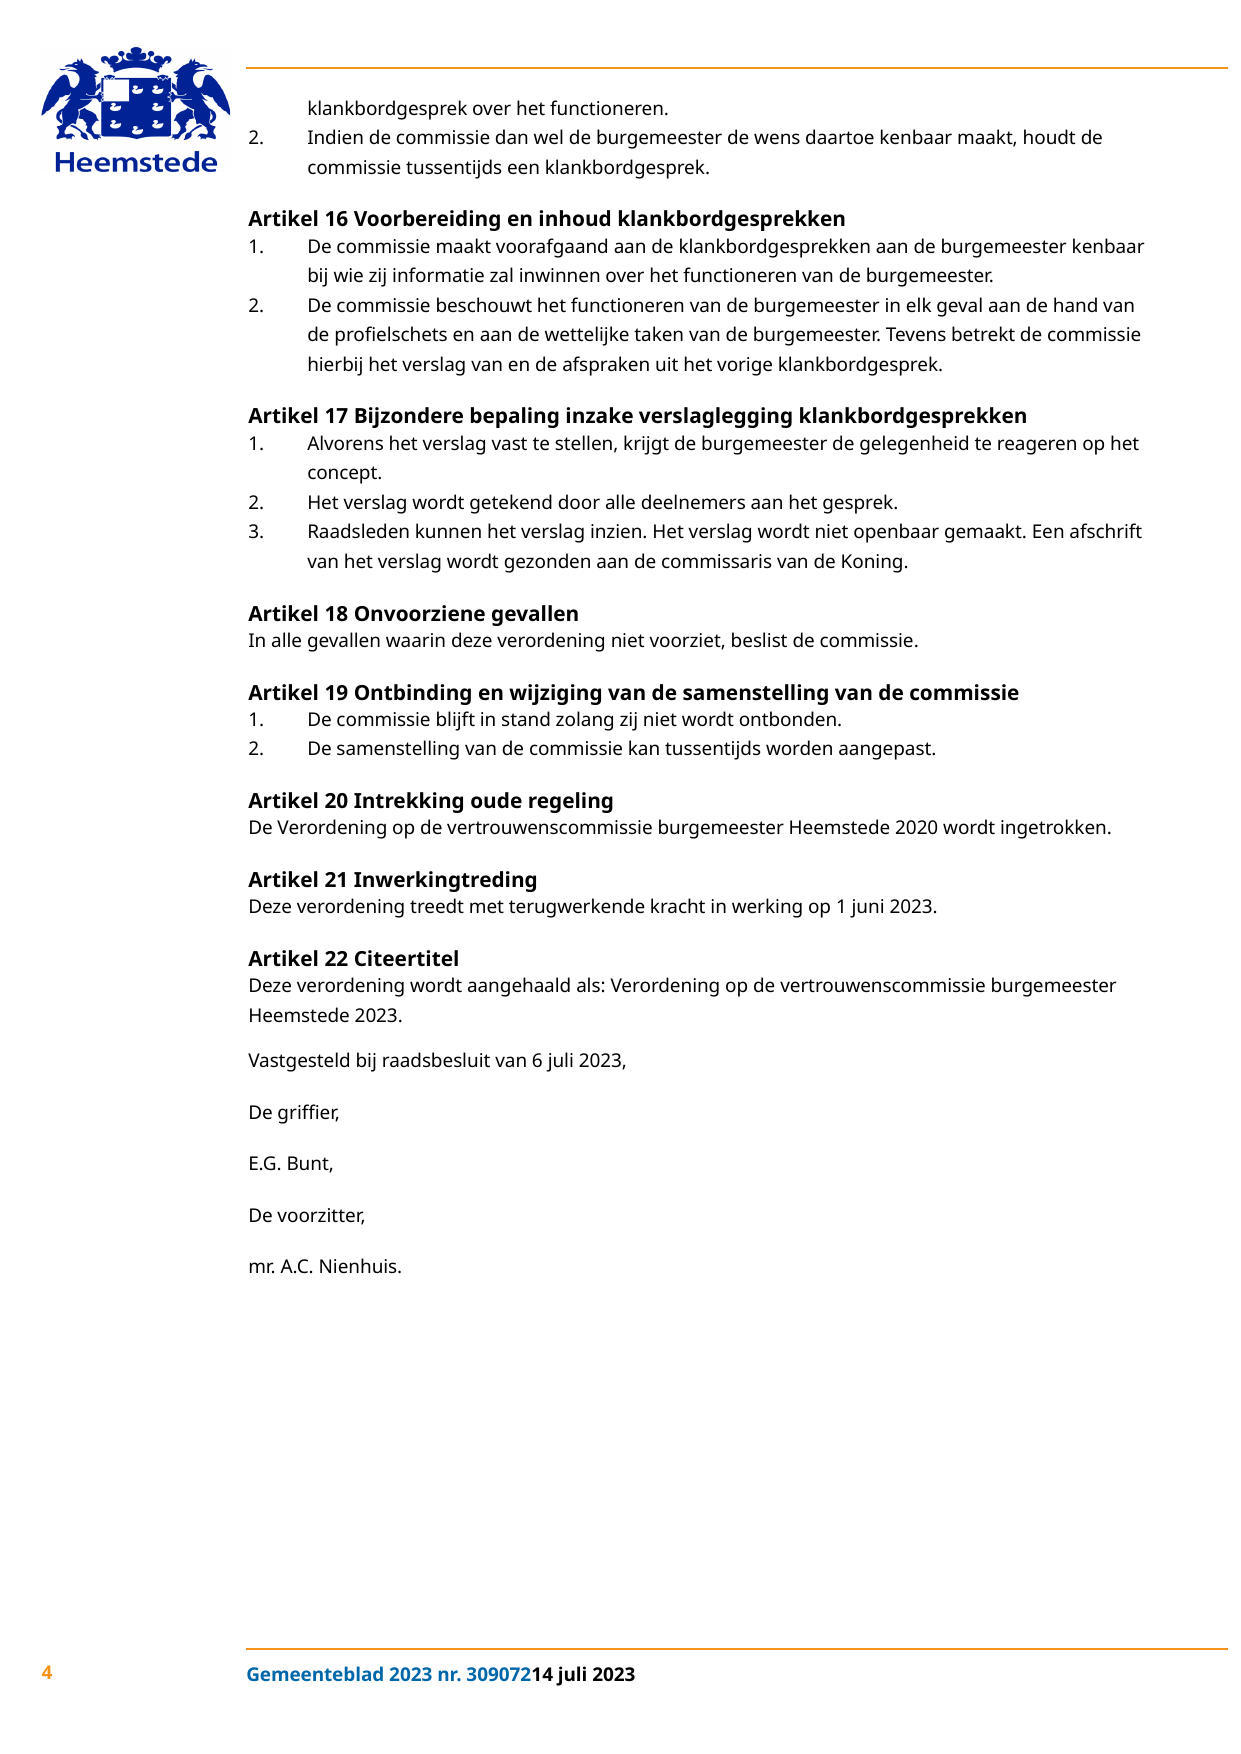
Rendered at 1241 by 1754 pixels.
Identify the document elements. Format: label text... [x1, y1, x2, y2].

text Artikel 18 Onvoorziene gevallen [248, 599, 1152, 627]
text De griffier, [248, 1099, 1152, 1124]
list De commissie blijft in stand zolang zij niet wordt ontbonden. [248, 706, 1152, 732]
text Artikel 21 Inwerkingtreding [248, 865, 1152, 893]
list De commissie beschouwt het functioneren van de burgemeester in elk geval aan de hand van de profielschets en aan de wettelijke taken van de burgemeester. Tevens betrekt de commissie hierbij het verslag van en de afspraken uit het vorige klankbordgesprek. [248, 292, 1152, 377]
picture [41, 47, 231, 172]
text Artikel 22 Citeertitel [248, 944, 1152, 972]
text E.G. Bunt, [248, 1150, 1152, 1176]
text De voorzitter, [248, 1202, 1152, 1227]
list Indien de commissie dan wel de burgemeester de wens daartoe kenbaar maakt, houdt de commissie tussentijds een klankbordgesprek. [248, 124, 1152, 180]
text Vastgesteld bij raadsbesluit van 6 juli 2023, [248, 1047, 1152, 1073]
list De commissie maakt voorafgaand aan de klankbordgesprekken aan de burgemeester kenbaar bij wie zij informatie zal inwinnen over het functioneren van de burgemeester. [248, 233, 1152, 288]
list klankbordgesprek over het functioneren. [248, 95, 1152, 121]
list Het verslag wordt getekend door alle deelnemers aan het gesprek. [248, 489, 1152, 515]
text mr. A.C. Nienhuis. [248, 1253, 1152, 1279]
text De Verordening op de vertrouwenscommissie burgemeester Heemstede 2020 wordt ingetrokken. [248, 814, 1152, 840]
text Artikel 19 Ontbinding en wijziging van de samenstelling van de commissie [248, 678, 1152, 706]
list Alvorens het verslag vast te stellen, krijgt de burgemeester de gelegenheid te reageren op het concept. [248, 430, 1152, 485]
text Artikel 16 Voorbereiding en inhoud klankbordgesprekken [248, 204, 1152, 233]
text In alle gevallen waarin deze verordening niet voorziet, beslist de commissie. [248, 627, 1152, 653]
text Deze verordening wordt aangehaald als: Verordening op de vertrouwenscommissie burgemeester Heemstede 2023. [248, 972, 1152, 1027]
text Deze verordening treedt met terugwerkende kracht in werking op 1 juni 2023. [248, 893, 1152, 919]
list De samenstelling van de commissie kan tussentijds worden aangepast. [248, 736, 1152, 761]
text Artikel 20 Intrekking oude regeling [248, 786, 1152, 814]
text Artikel 17 Bijzondere bepaling inzake verslaglegging klankbordgesprekken [248, 402, 1152, 430]
list Raadsleden kunnen het verslag inzien. Het verslag wordt niet openbaar gemaakt. Een afschrift van het verslag wordt gezonden aan de commissaris van de Koning. [248, 519, 1152, 574]
